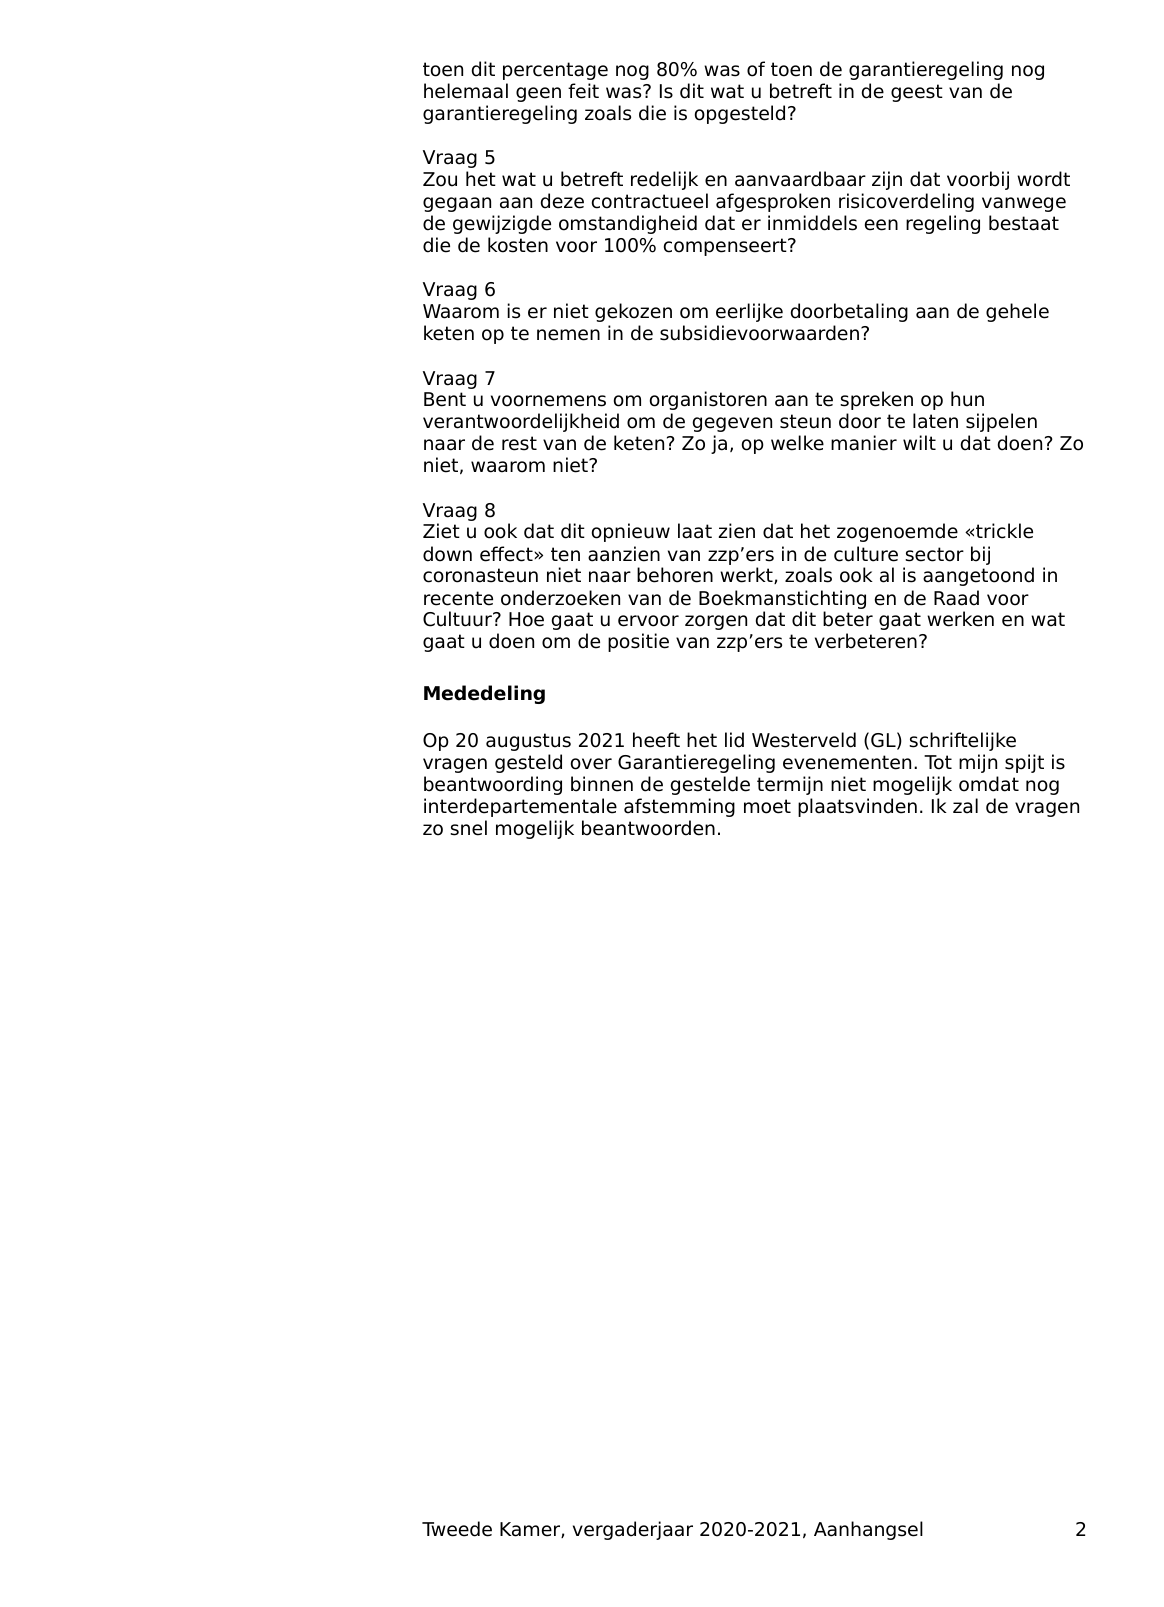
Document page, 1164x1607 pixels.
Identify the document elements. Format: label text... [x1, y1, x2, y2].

text Zou het wat u betreft redelijk en aanvaardbaar zijn dat voorbij wordt gegaan aan deze contractueel afgesproken risicoverdeling vanwege de gewijzigde omstandigheid dat er inmiddels een regeling bestaat die de kosten voor 100% compenseert? [422, 169, 1087, 257]
text Bent u voornemens om organistoren aan te spreken op hun verantwoordelijkheid om de gegeven steun door te laten sijpelen naar de rest van de keten? Zo ja, op welke manier wilt u dat doen? Zo niet, waarom niet? [422, 389, 1087, 477]
text Vraag 6 [422, 279, 1087, 301]
text Vraag 5 [422, 147, 1087, 169]
text Op 20 augustus 2021 heeft het lid Westerveld (GL) schriftelijke vragen gesteld over Garantieregeling evenementen. Tot mijn spijt is beantwoording binnen de gestelde termijn niet mogelijk omdat nog interdepartementale afstemming moet plaatsvinden. Ik zal de vragen zo snel mogelijk beantwoorden. [422, 730, 1087, 840]
text toen dit percentage nog 80% was of toen de garantieregeling nog helemaal geen feit was? Is dit wat u betreft in de geest van de garantieregeling zoals die is opgesteld? [422, 59, 1087, 125]
text Ziet u ook dat dit opnieuw laat zien dat het zogenoemde «trickle down effect» ten aanzien van zzp’ers in de culture sector bij coronasteun niet naar behoren werkt, zoals ook al is aangetoond in recente onderzoeken van de Boekmanstichting en de Raad voor Cultuur? Hoe gaat u ervoor zorgen dat dit beter gaat werken en wat gaat u doen om de positie van zzp’ers te verbeteren? [422, 521, 1087, 653]
subtitle Mededeling [422, 683, 1087, 705]
text Waarom is er niet gekozen om eerlijke doorbetaling aan de gehele keten op te nemen in de subsidievoorwaarden? [422, 301, 1087, 345]
text Vraag 7 [422, 367, 1087, 389]
text Vraag 8 [422, 499, 1087, 521]
